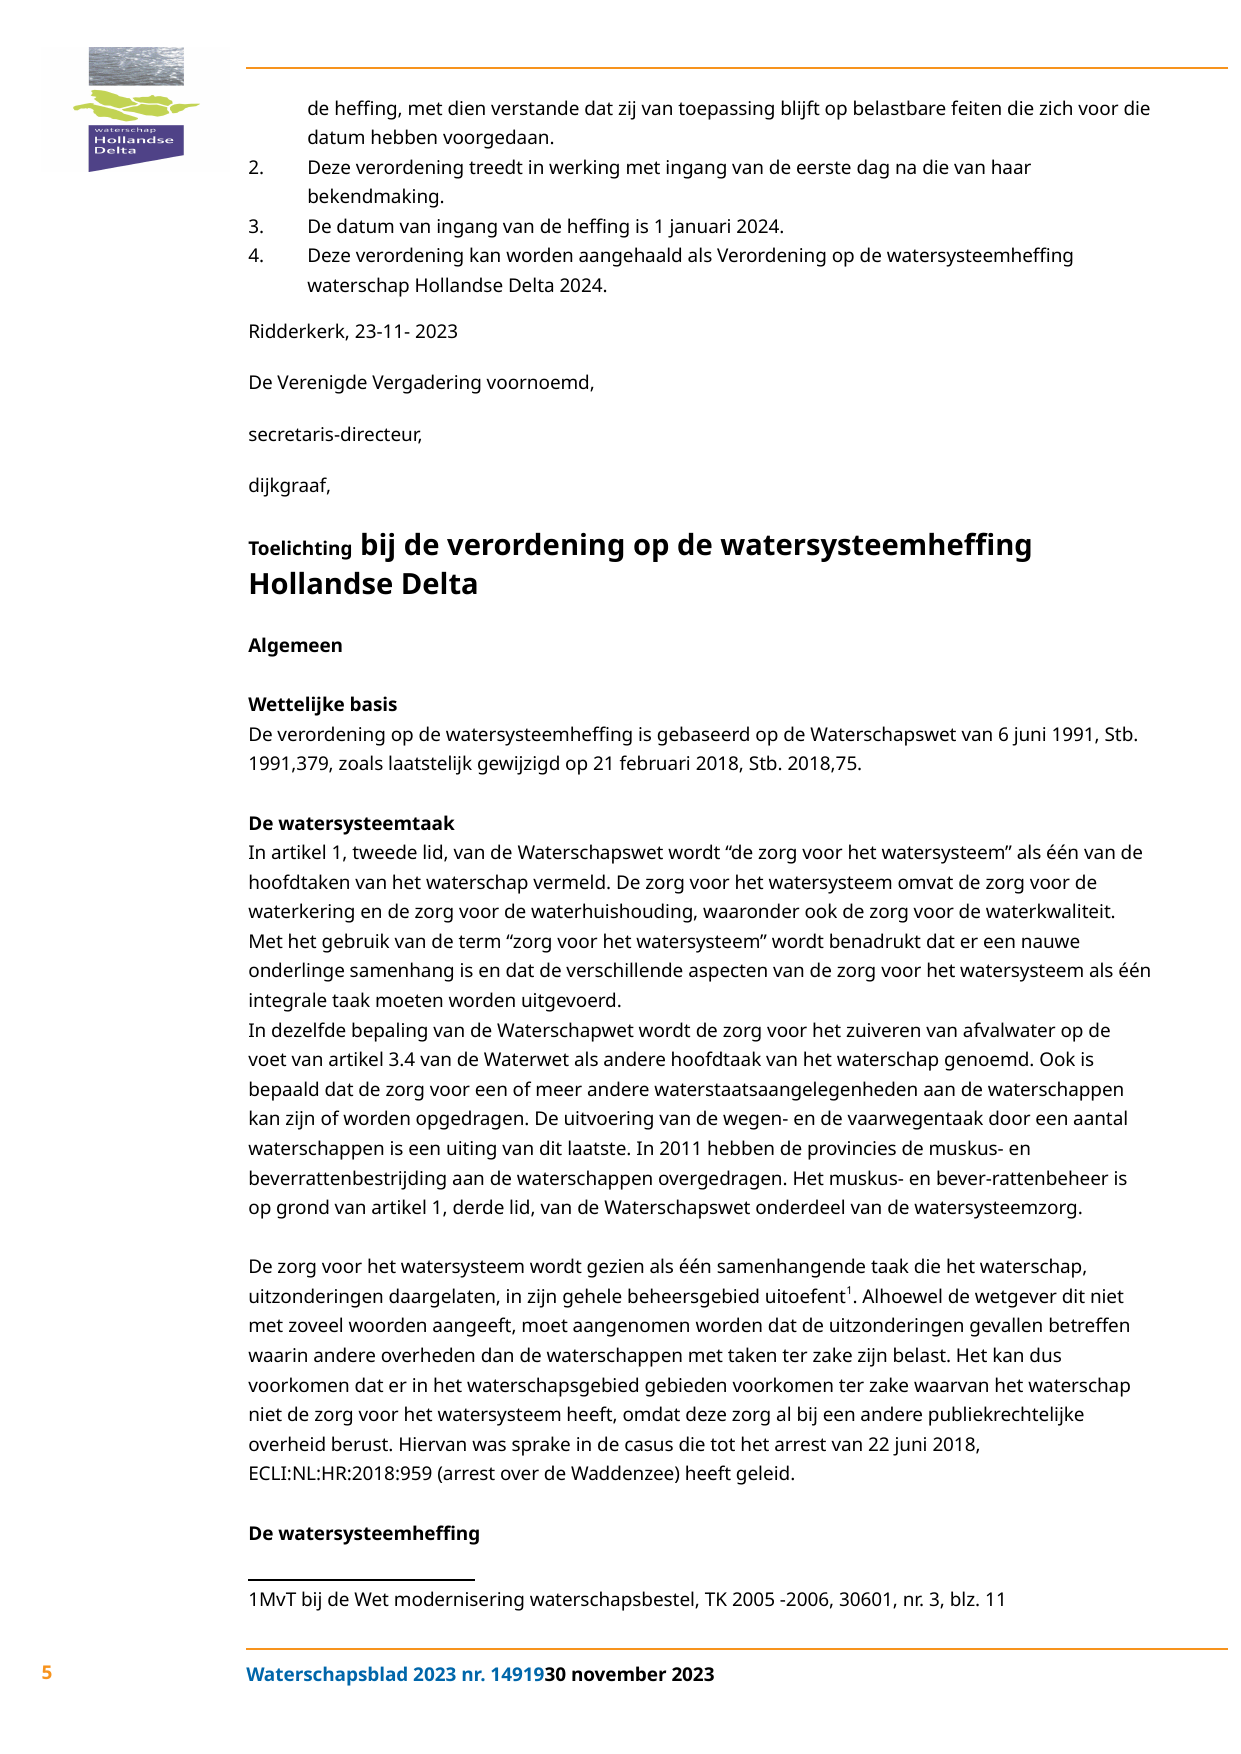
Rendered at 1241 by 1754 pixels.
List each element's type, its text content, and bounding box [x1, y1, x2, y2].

list De datum van ingang van de heffing is 1 januari 2024. [248, 213, 1152, 239]
list de heffing, met dien verstande dat zij van toepassing blijft op belastbare feiten die zich voor die datum hebben voorgedaan. [248, 95, 1152, 150]
text Ridderkerk, 23-11- 2023 [248, 318, 1152, 344]
text In dezelfde bepaling van de Waterschapwet wordt de zorg voor het zuiveren van afvalwater op de voet van artikel 3.4 van de Waterwet als andere hoofdtaak van het waterschap genoemd. Ook is bepaald dat de zorg voor een of meer andere waterstaatsaangelegenheden aan de waterschappen kan zijn of worden opgedragen. De uitvoering van de wegen- en de vaarwegentaak door een aantal waterschappen is een uiting van dit laatste. In 2011 hebben de provincies de muskus- en beverrattenbestrijding aan de waterschappen overgedragen. Het muskus- en bever-rattenbeheer is op grond van artikel 1, derde lid, van de Waterschapswet onderdeel van de watersysteemzorg. [248, 1017, 1152, 1220]
text Toelichting bij de verordening op de watersysteemheffing Hollandse Delta [248, 524, 1152, 603]
text MvT bij de Wet modernisering waterschapsbestel, TK 2005 -2006, 30601, nr. 3, blz. 11 [248, 1586, 1152, 1612]
text De Verenigde Vergadering voornoemd, [248, 369, 1152, 395]
list Deze verordening treedt in werking met ingang van de eerste dag na die van haar bekendmaking. [248, 154, 1152, 209]
text De watersysteemtaak [248, 810, 1152, 836]
text De watersysteemheffing [248, 1520, 1152, 1546]
picture [41, 47, 231, 172]
text In artikel 1, tweede lid, van de Waterschapswet wordt “de zorg voor het watersysteem” als één van de hoofdtaken van het waterschap vermeld. De zorg voor het watersysteem omvat de zorg voor de waterkering en de zorg voor de waterhuishouding, waaronder ook de zorg voor de waterkwaliteit. Met het gebruik van de term “zorg voor het watersysteem” wordt benadrukt dat er een nauwe onderlinge samenhang is en dat de verschillende aspecten van de zorg voor het watersysteem als één integrale taak moeten worden uitgevoerd. [248, 839, 1152, 1013]
text Algemeen [248, 632, 1152, 658]
text dijkgraaf, [248, 472, 1152, 498]
text De verordening op de watersysteemheffing is gebaseerd op de Waterschapswet van 6 juni 1991, Stb. 1991,379, zoals laatstelijk gewijzigd op 21 februari 2018, Stb. 2018,75. [248, 721, 1152, 776]
text De zorg voor het watersysteem wordt gezien als één samenhangende taak die het waterschap, uitzonderingen daargelaten, in zijn gehele beheersgebied uitoefent. Alhoewel de wetgever dit niet met zoveel woorden aangeeft, moet aangenomen worden dat de uitzonderingen gevallen betreffen waarin andere overheden dan de waterschappen met taken ter zake zijn belast. Het kan dus voorkomen dat er in het waterschapsgebied gebieden voorkomen ter zake waarvan het waterschap niet de zorg voor het watersysteem heeft, omdat deze zorg al bij een andere publiekrechtelijke overheid berust. Hiervan was sprake in de casus die tot het arrest van 22 juni 2018, ECLI:NL:HR:2018:959 (arrest over de Waddenzee) heeft geleid. [248, 1253, 1152, 1486]
text secretaris-directeur, [248, 421, 1152, 447]
list Deze verordening kan worden aangehaald als Verordening op de watersysteemheffing waterschap Hollandse Delta 2024. [248, 243, 1152, 298]
text Wettelijke basis [248, 691, 1152, 717]
